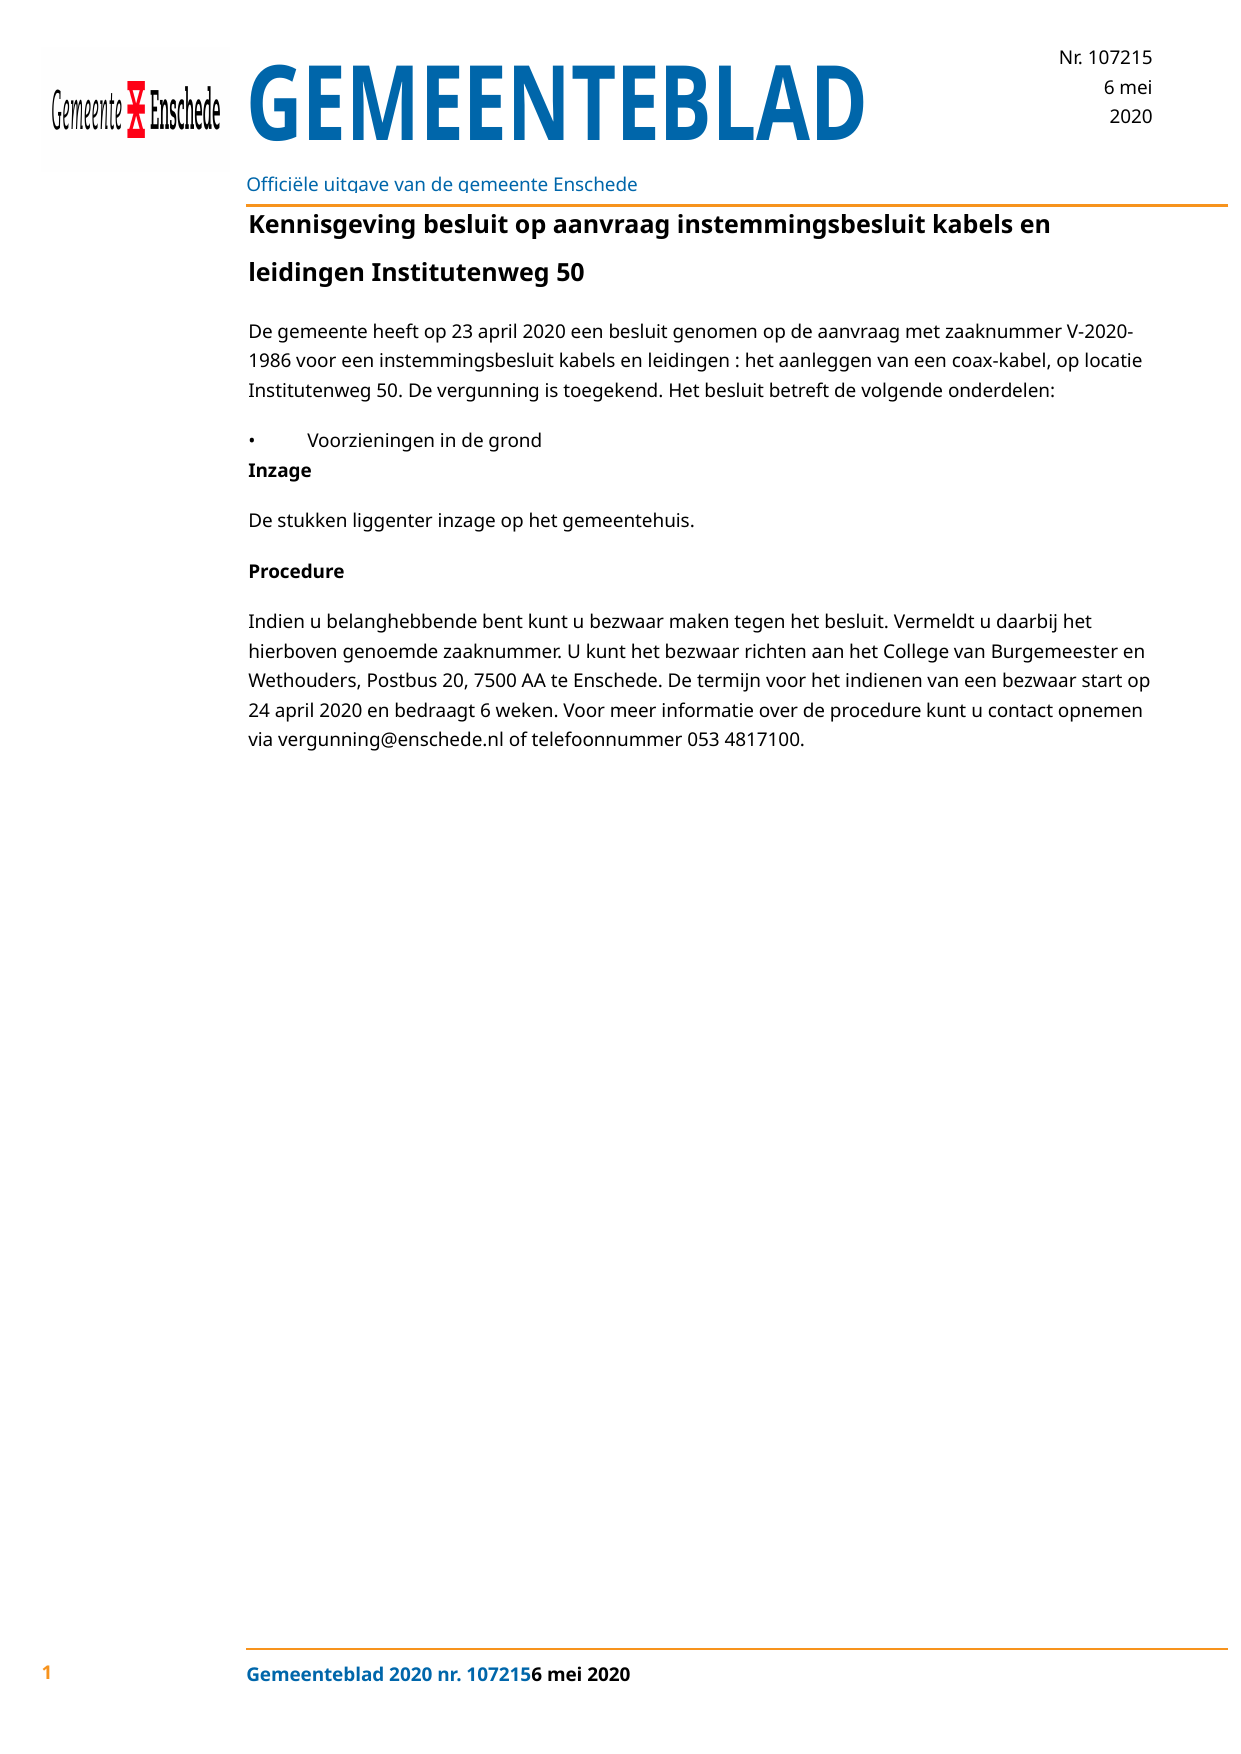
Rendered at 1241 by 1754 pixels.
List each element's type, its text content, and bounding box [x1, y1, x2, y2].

text Procedure [248, 558, 1152, 584]
text Kennisgeving besluit op aanvraag instemmingsbesluit kabels en leidingen Institutenweg 50 [248, 207, 1152, 288]
text Indien u belanghebbende bent kunt u bezwaar maken tegen het besluit. Vermeldt u daarbij het hierboven genoemde zaaknummer. U kunt het bezwaar richten aan het College van Burgemees­ter en Wethouders, Postbus 20, 7500 AA te Enschede. De termijn voor het indienen van een bezwaar start op 24 april 2020 en bedraagt 6 weken. Voor meer informatie over de procedure kunt u contact opnemen via vergunning@enschede.nl of telefoonnummer 053 4817100. [248, 608, 1152, 752]
text Inzage [248, 457, 1152, 483]
text De stukken liggenter inzage op het gemeentehuis. [248, 507, 1152, 533]
picture [41, 47, 231, 172]
list Voorzieningen in de grond [248, 427, 1152, 453]
text De gemeente heeft op 23 april 2020 een besluit genomen op de aanvraag met zaaknummer V-2020-1986 voor een instemmingsbesluit kabels en leidingen : het aanleggen van een coax-kabel, op locatie Institutenweg 50. De vergunning is toegekend. Het besluit betreft de volgende onderdelen: [248, 318, 1152, 403]
